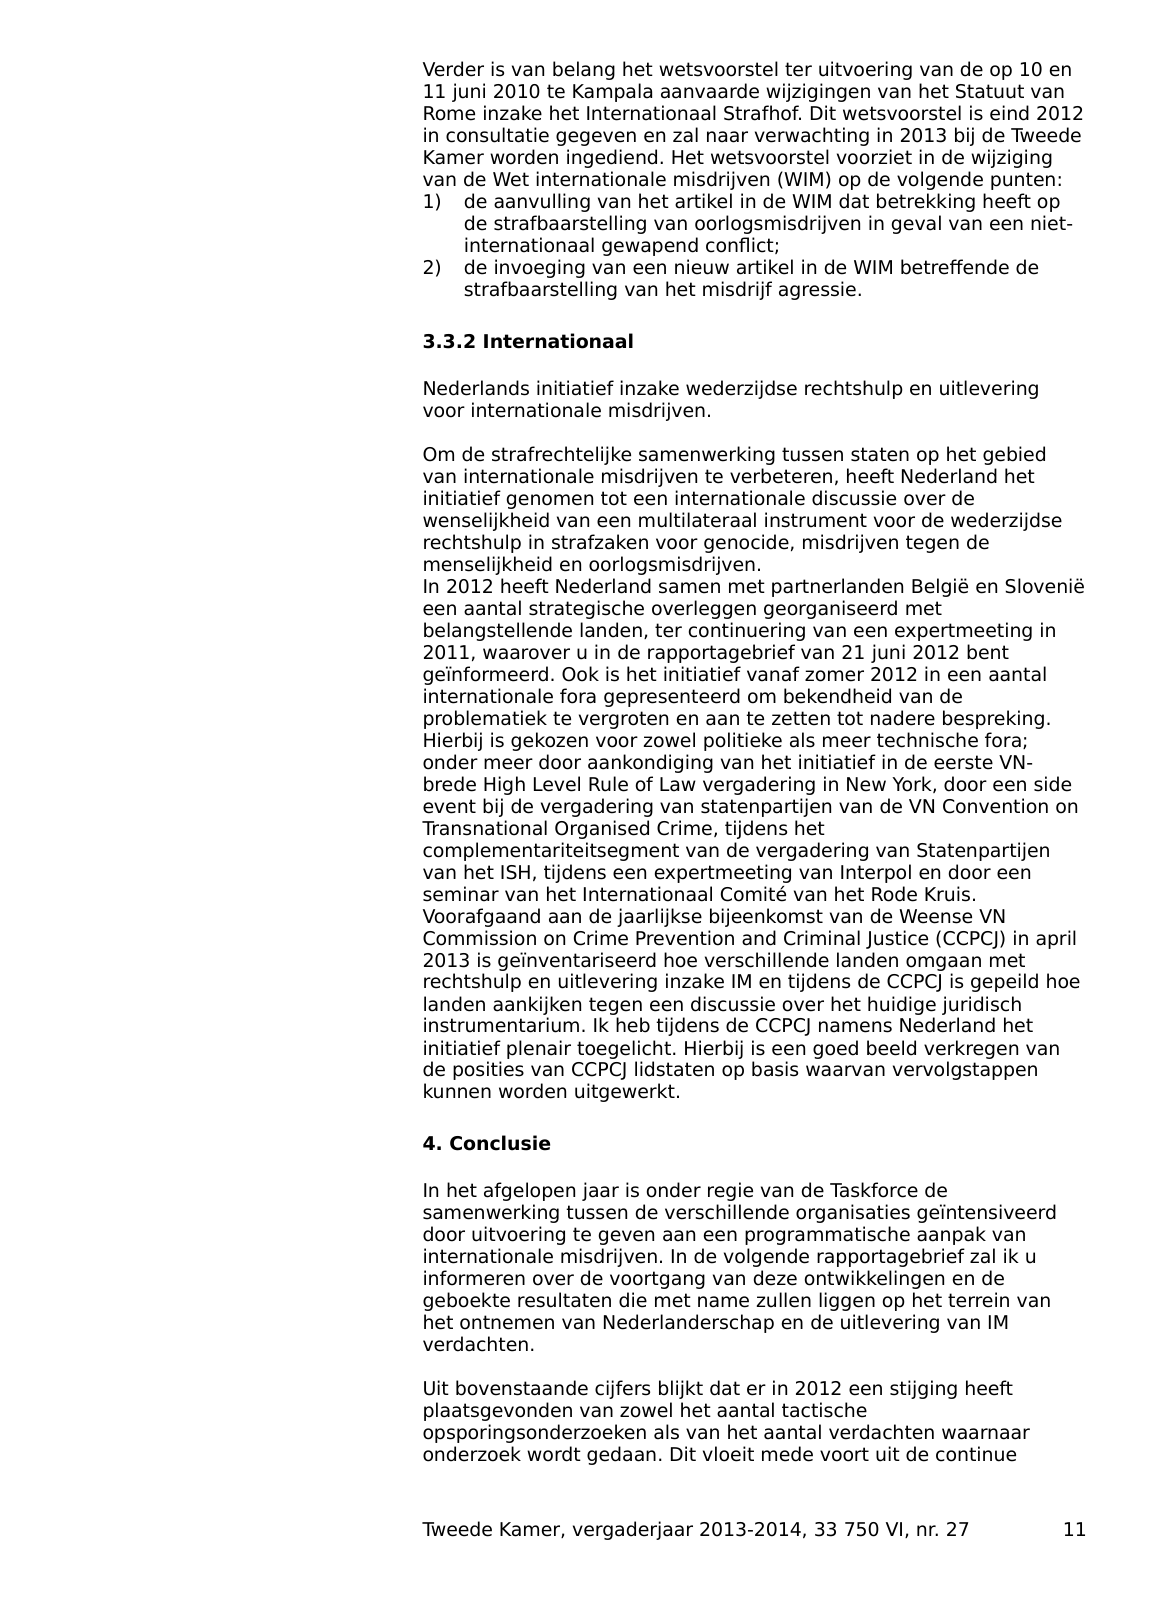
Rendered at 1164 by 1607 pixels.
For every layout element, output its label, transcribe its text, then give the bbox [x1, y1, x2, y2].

text Nederlands initiatief inzake wederzijdse rechtshulp en uitlevering voor internationale misdrijven. [422, 378, 1087, 422]
text 1) de aanvulling van het artikel in de WIM dat betrekking heeft op de strafbaarstelling van oorlogsmisdrijven in geval van een niet-internationaal gewapend conflict; [422, 191, 1087, 257]
text Verder is van belang het wetsvoorstel ter uitvoering van de op 10 en 11 juni 2010 te Kampala aanvaarde wijzigingen van het Statuut van Rome inzake het Internationaal Strafhof. Dit wetsvoorstel is eind 2012 in consultatie gegeven en zal naar verwachting in 2013 bij de Tweede Kamer worden ingediend. Het wetsvoorstel voorziet in de wijziging van de Wet internationale misdrijven (WIM) op de volgende punten: [422, 59, 1087, 191]
text 2) de invoeging van een nieuw artikel in de WIM betreffende de strafbaarstelling van het misdrijf agressie. [422, 257, 1087, 301]
subtitle 4. Conclusie [422, 1133, 1087, 1155]
text In het afgelopen jaar is onder regie van de Taskforce de samenwerking tussen de verschillende organisaties geïntensiveerd door uitvoering te geven aan een programmatische aanpak van internationale misdrijven. In de volgende rapportagebrief zal ik u informeren over de voortgang van deze ontwikkelingen en de geboekte resultaten die met name zullen liggen op het terrein van het ontnemen van Nederlanderschap en de uitlevering van IM verdachten. [422, 1180, 1087, 1356]
text Om de strafrechtelijke samenwerking tussen staten op het gebied van internationale misdrijven te verbeteren, heeft Nederland het initiatief genomen tot een internationale discussie over de wenselijkheid van een multilateraal instrument voor de wederzijdse rechtshulp in strafzaken voor genocide, misdrijven tegen de menselijkheid en oorlogsmisdrijven. [422, 444, 1087, 576]
text Uit bovenstaande cijfers blijkt dat er in 2012 een stijging heeft plaatsgevonden van zowel het aantal tactische opsporingsonderzoeken als van het aantal verdachten waarnaar onderzoek wordt gedaan. Dit vloeit mede voort uit de continue [422, 1378, 1087, 1466]
text In 2012 heeft Nederland samen met partnerlanden België en Slovenië een aantal strategische overleggen georganiseerd met belangstellende landen, ter continuering van een expertmeeting in 2011, waarover u in de rapportagebrief van 21 juni 2012 bent geïnformeerd. Ook is het initiatief vanaf zomer 2012 in een aantal internationale fora gepresenteerd om bekendheid van de problematiek te vergroten en aan te zetten tot nadere bespreking. Hierbij is gekozen voor zowel politieke als meer technische fora; onder meer door aankondiging van het initiatief in de eerste VN-brede High Level Rule of Law vergadering in New York, door een side event bij de vergadering van statenpartijen van de VN Convention on Transnational Organised Crime, tijdens het complementariteitsegment van de vergadering van Statenpartijen van het ISH, tijdens een expertmeeting van Interpol en door een seminar van het Internationaal Comité van het Rode Kruis. Voorafgaand aan de jaarlijkse bijeenkomst van de Weense VN Commission on Crime Prevention and Criminal Justice (CCPCJ) in april 2013 is geïnventariseerd hoe verschillende landen omgaan met rechtshulp en uitlevering inzake IM en tijdens de CCPCJ is gepeild hoe landen aankijken tegen een discussie over het huidige juridisch instrumentarium. Ik heb tijdens de CCPCJ namens Nederland het initiatief plenair toegelicht. Hierbij is een goed beeld verkregen van de posities van CCPCJ lidstaten op basis waarvan vervolgstappen kunnen worden uitgewerkt. [422, 576, 1087, 1103]
subtitle 3.3.2 Internationaal [422, 331, 1087, 353]
